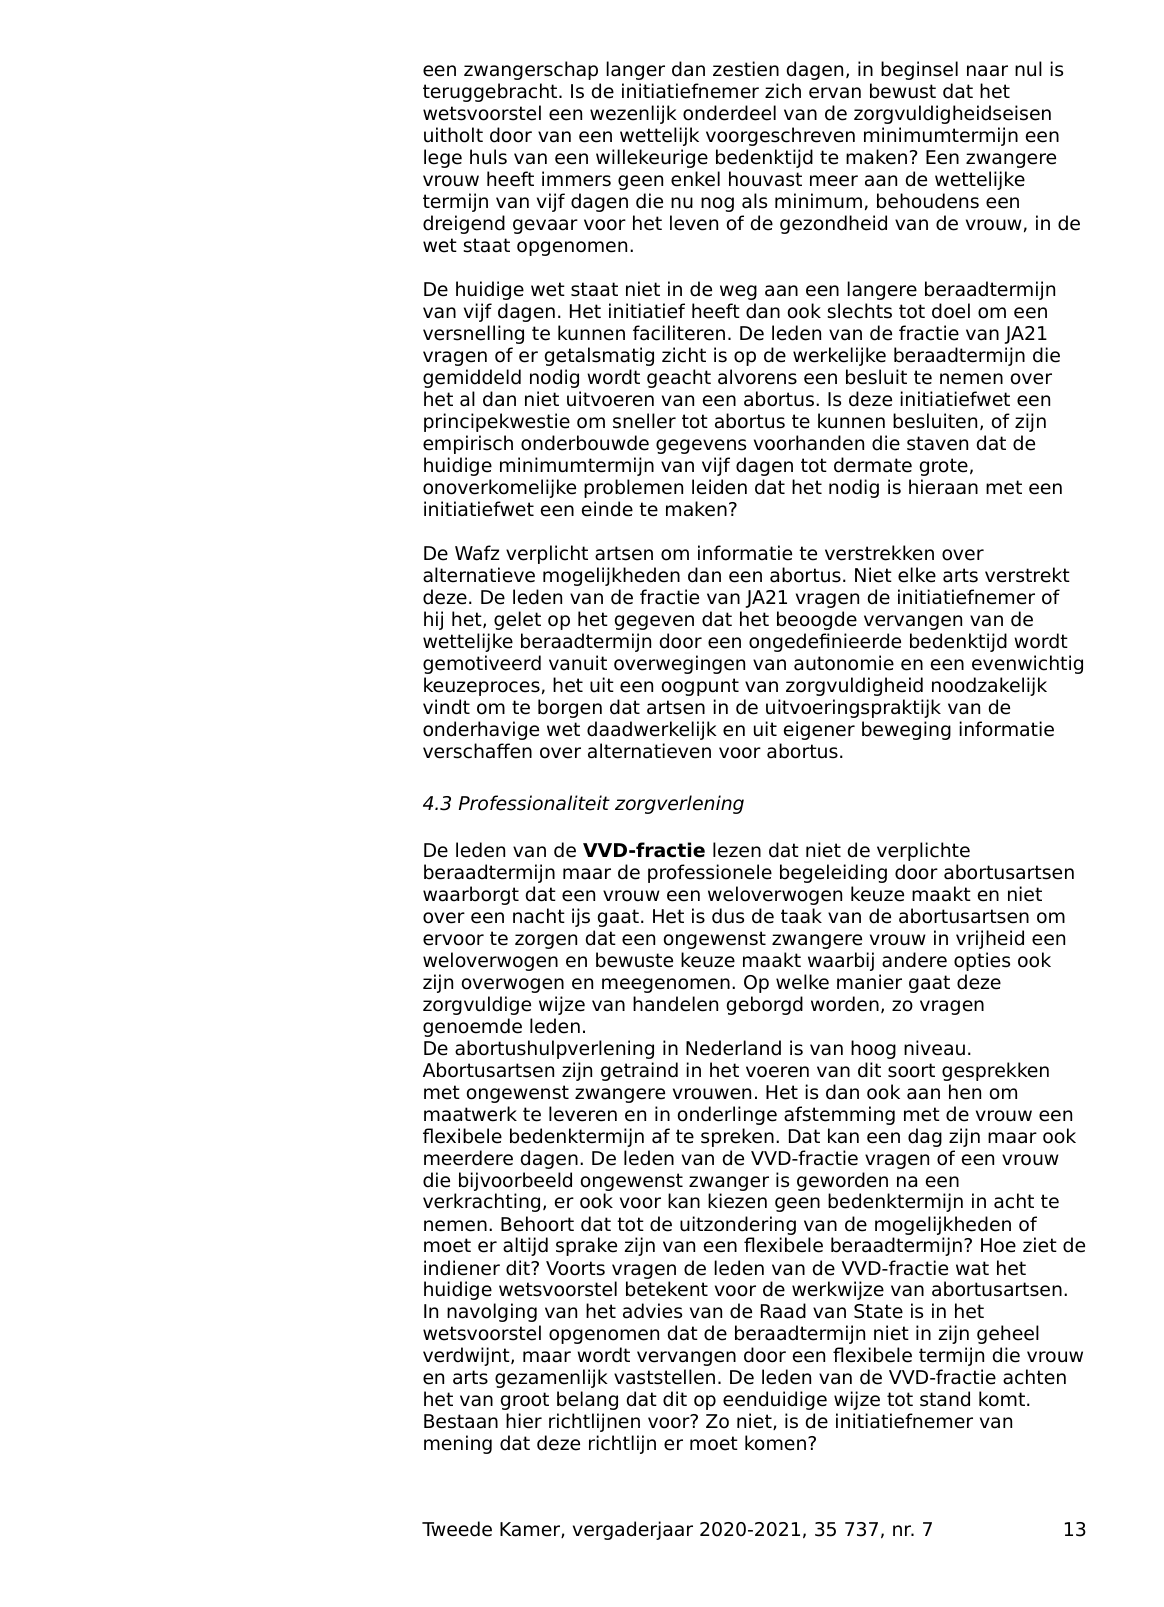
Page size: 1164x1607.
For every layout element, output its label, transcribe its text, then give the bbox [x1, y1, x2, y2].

text De leden van de VVD-fractie lezen dat niet de verplichte beraadtermijn maar de professionele begeleiding door abortusartsen waarborgt dat een vrouw een weloverwogen keuze maakt en niet over een nacht ijs gaat. Het is dus de taak van de abortusartsen om ervoor te zorgen dat een ongewenst zwangere vrouw in vrijheid een weloverwogen en bewuste keuze maakt waarbij andere opties ook zijn overwogen en meegenomen. Op welke manier gaat deze zorgvuldige wijze van handelen geborgd worden, zo vragen genoemde leden. [422, 840, 1087, 1038]
text een zwangerschap langer dan zestien dagen, in beginsel naar nul is teruggebracht. Is de initiatiefnemer zich ervan bewust dat het wetsvoorstel een wezenlijk onderdeel van de zorgvuldigheidseisen uitholt door van een wettelijk voorgeschreven minimumtermijn een lege huls van een willekeurige bedenktijd te maken? Een zwangere vrouw heeft immers geen enkel houvast meer aan de wettelijke termijn van vijf dagen die nu nog als minimum, behoudens een dreigend gevaar voor het leven of de gezondheid van de vrouw, in de wet staat opgenomen. [422, 59, 1087, 257]
text De abortushulpverlening in Nederland is van hoog niveau. Abortusartsen zijn getraind in het voeren van dit soort gesprekken met ongewenst zwangere vrouwen. Het is dan ook aan hen om maatwerk te leveren en in onderlinge afstemming met de vrouw een flexibele bedenktermijn af te spreken. Dat kan een dag zijn maar ook meerdere dagen. De leden van de VVD-fractie vragen of een vrouw die bijvoorbeeld ongewenst zwanger is geworden na een verkrachting, er ook voor kan kiezen geen bedenktermijn in acht te nemen. Behoort dat tot de uitzondering van de mogelijkheden of moet er altijd sprake zijn van een flexibele beraadtermijn? Hoe ziet de indiener dit? Voorts vragen de leden van de VVD-fractie wat het huidige wetsvoorstel betekent voor de werkwijze van abortusartsen. In navolging van het advies van de Raad van State is in het wetsvoorstel opgenomen dat de beraadtermijn niet in zijn geheel verdwijnt, maar wordt vervangen door een flexibele termijn die vrouw en arts gezamenlijk vaststellen. De leden van de VVD-fractie achten het van groot belang dat dit op eenduidige wijze tot stand komt. Bestaan hier richtlijnen voor? Zo niet, is de initiatiefnemer van mening dat deze richtlijn er moet komen? [422, 1038, 1087, 1455]
subtitle 4.3 Professionaliteit zorgverlening [422, 793, 1087, 815]
text De Wafz verplicht artsen om informatie te verstrekken over alternatieve mogelijkheden dan een abortus. Niet elke arts verstrekt deze. De leden van de fractie van JA21 vragen de initiatiefnemer of hij het, gelet op het gegeven dat het beoogde vervangen van de wettelijke beraadtermijn door een ongedefinieerde bedenktijd wordt gemotiveerd vanuit overwegingen van autonomie en een evenwichtig keuzeproces, het uit een oogpunt van zorgvuldigheid noodzakelijk vindt om te borgen dat artsen in de uitvoeringspraktijk van de onderhavige wet daadwerkelijk en uit eigener beweging informatie verschaffen over alternatieven voor abortus. [422, 543, 1087, 763]
text De huidige wet staat niet in de weg aan een langere beraadtermijn van vijf dagen. Het initiatief heeft dan ook slechts tot doel om een versnelling te kunnen faciliteren. De leden van de fractie van JA21 vragen of er getalsmatig zicht is op de werkelijke beraadtermijn die gemiddeld nodig wordt geacht alvorens een besluit te nemen over het al dan niet uitvoeren van een abortus. Is deze initiatiefwet een principekwestie om sneller tot abortus te kunnen besluiten, of zijn empirisch onderbouwde gegevens voorhanden die staven dat de huidige minimumtermijn van vijf dagen tot dermate grote, onoverkomelijke problemen leiden dat het nodig is hieraan met een initiatiefwet een einde te maken? [422, 279, 1087, 521]
